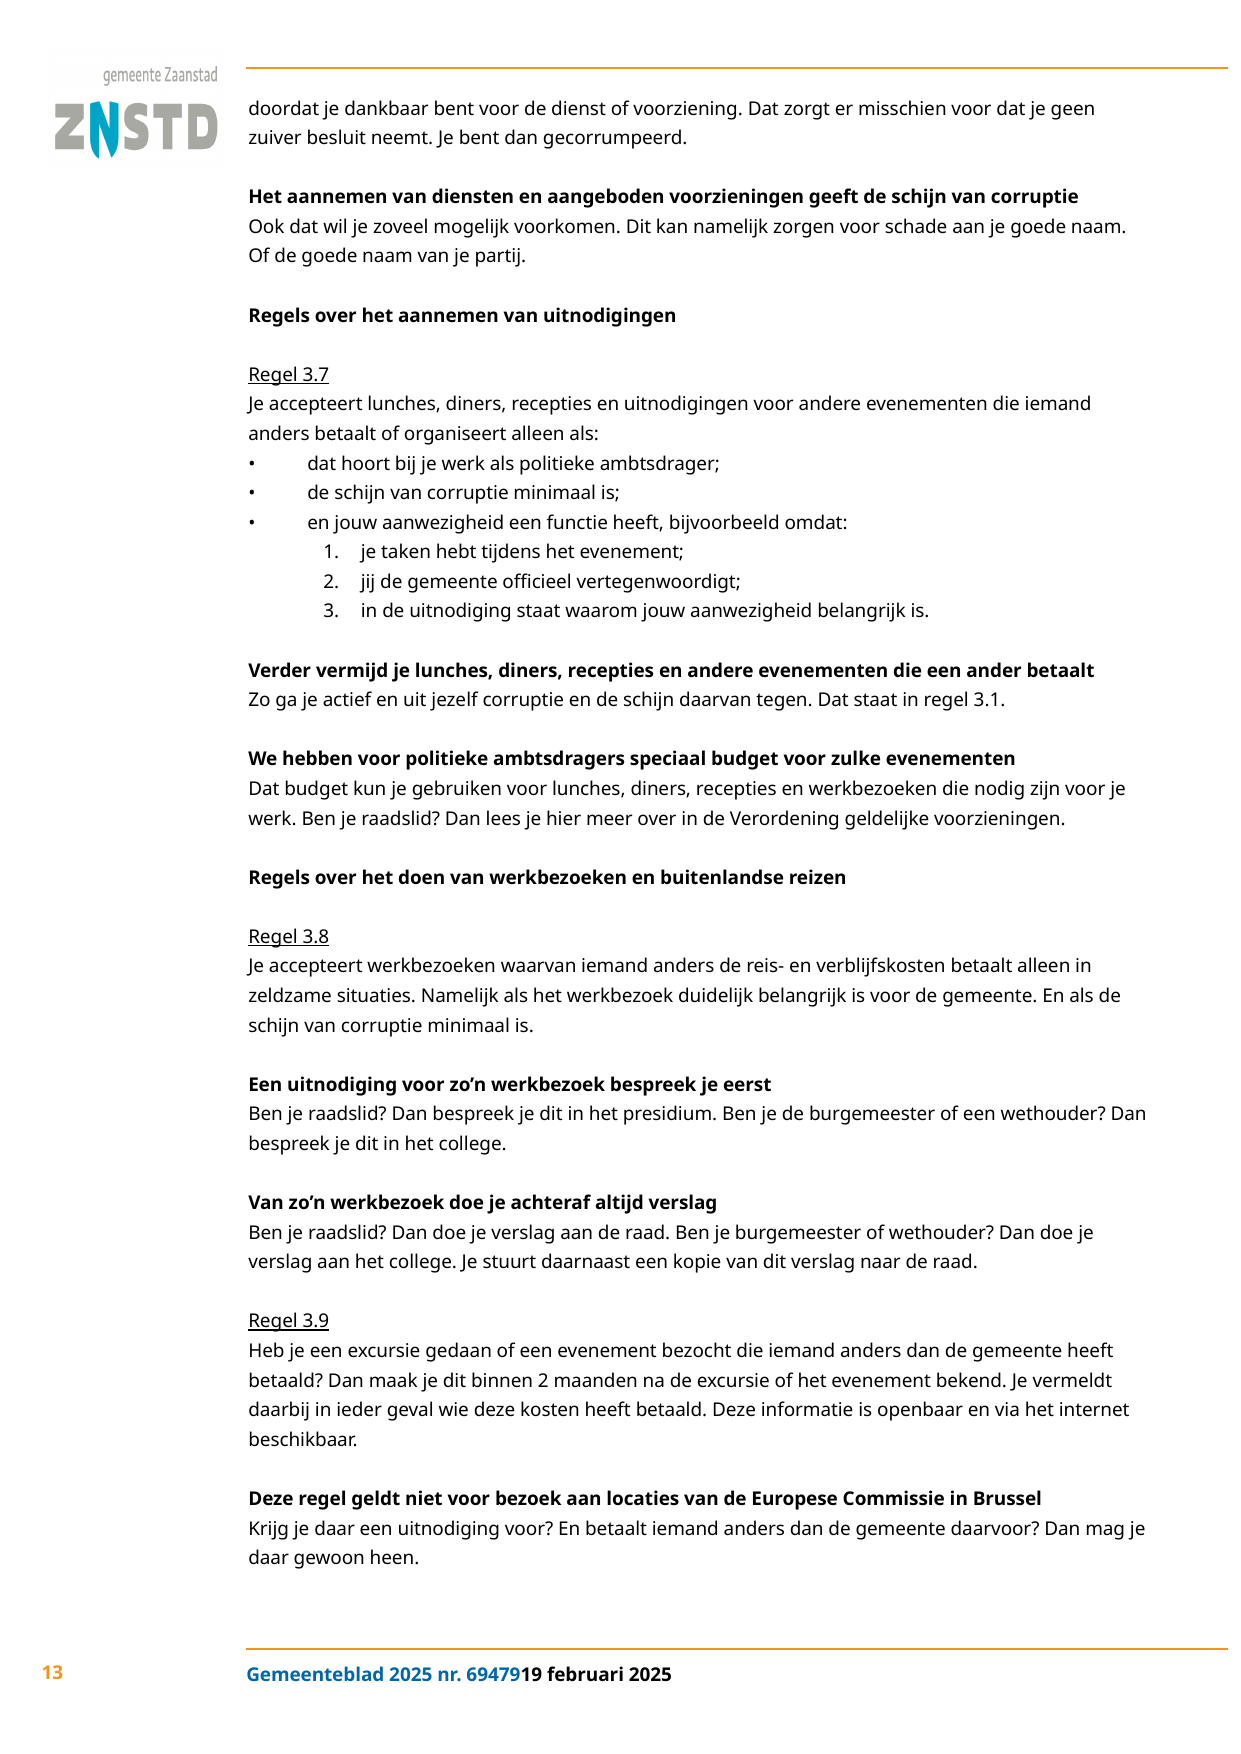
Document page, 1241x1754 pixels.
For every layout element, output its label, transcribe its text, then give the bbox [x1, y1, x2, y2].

text Je accepteert werkbezoeken waarvan iemand anders de reis- en verblijfskosten betaalt alleen in zeldzame situaties. Namelijk als het werkbezoek duidelijk belangrijk is voor de gemeente. En als de schijn van corruptie minimaal is. [248, 953, 1152, 1038]
text Regels over het aannemen van uitnodigingen [248, 302, 1152, 328]
text Je accepteert lunches, diners, recepties en uitnodigingen voor andere evenementen die iemand anders betaalt of organiseert alleen als: [248, 391, 1152, 446]
text Verder vermijd je lunches, diners, recepties en andere evenementen die een ander betaalt [248, 657, 1152, 683]
text Dat budget kun je gebruiken voor lunches, diners, recepties en werkbezoeken die nodig zijn voor je werk. Ben je raadslid? Dan lees je hier meer over in de Verordening geldelijke voorzieningen. [248, 775, 1152, 831]
text We hebben voor politieke ambtsdragers speciaal budget voor zulke evenementen [248, 746, 1152, 771]
text Regel 3.9 [248, 1308, 1152, 1333]
text Ben je raadslid? Dan doe je verslag aan de raad. Ben je burgemeester of wethouder? Dan doe je verslag aan het college. Je stuurt daarnaast een kopie van dit verslag naar de raad. [248, 1219, 1152, 1274]
picture [41, 47, 231, 172]
text Het aannemen van diensten en aangeboden voorzieningen geeft de schijn van corruptie [248, 183, 1152, 209]
list jij de gemeente officieel vertegenwoordigt; [323, 568, 1152, 594]
text Ben je raadslid? Dan bespreek je dit in het presidium. Ben je de burgemeester of een wethouder? Dan bespreek je dit in het college. [248, 1101, 1152, 1156]
text Ook dat wil je zoveel mogelijk voorkomen. Dit kan namelijk zorgen voor schade aan je goede naam. Of de goede naam van je partij. [248, 213, 1152, 268]
text Regel 3.7 [248, 361, 1152, 387]
text Een uitnodiging voor zo’n werkbezoek bespreek je eerst [248, 1071, 1152, 1097]
list je taken hebt tijdens het evenement; [323, 538, 1152, 564]
text doordat je dankbaar bent voor de dienst of voorziening. Dat zorgt er misschien voor dat je geen zuiver besluit neemt. Je bent dan gecorrumpeerd. [248, 95, 1152, 150]
text Heb je een excursie gedaan of een evenement bezocht die iemand anders dan de gemeente heeft betaald? Dan maak je dit binnen 2 maanden na de excursie of het evenement bekend. Je vermeldt daarbij in ieder geval wie deze kosten heeft betaald. Deze informatie is openbaar en via het internet beschikbaar. [248, 1337, 1152, 1452]
text Krijg je daar een uitnodiging voor? En betaalt iemand anders dan de gemeente daarvoor? Dan mag je daar gewoon heen. [248, 1515, 1152, 1570]
text Regel 3.8 [248, 923, 1152, 949]
list en jouw aanwezigheid een functie heeft, bijvoorbeeld omdat: [248, 509, 1152, 535]
list de schijn van corruptie minimaal is; [248, 479, 1152, 505]
text Deze regel geldt niet voor bezoek aan locaties van de Europese Commissie in Brussel [248, 1485, 1152, 1511]
list in de uitnodiging staat waarom jouw aanwezigheid belangrijk is. [323, 598, 1152, 623]
list dat hoort bij je werk als politieke ambtsdrager; [248, 450, 1152, 476]
text Zo ga je actief en uit jezelf corruptie en de schijn daarvan tegen. Dat staat in regel 3.1. [248, 686, 1152, 712]
text Van zo’n werkbezoek doe je achteraf altijd verslag [248, 1189, 1152, 1215]
text Regels over het doen van werkbezoeken en buitenlandse reizen [248, 864, 1152, 890]
